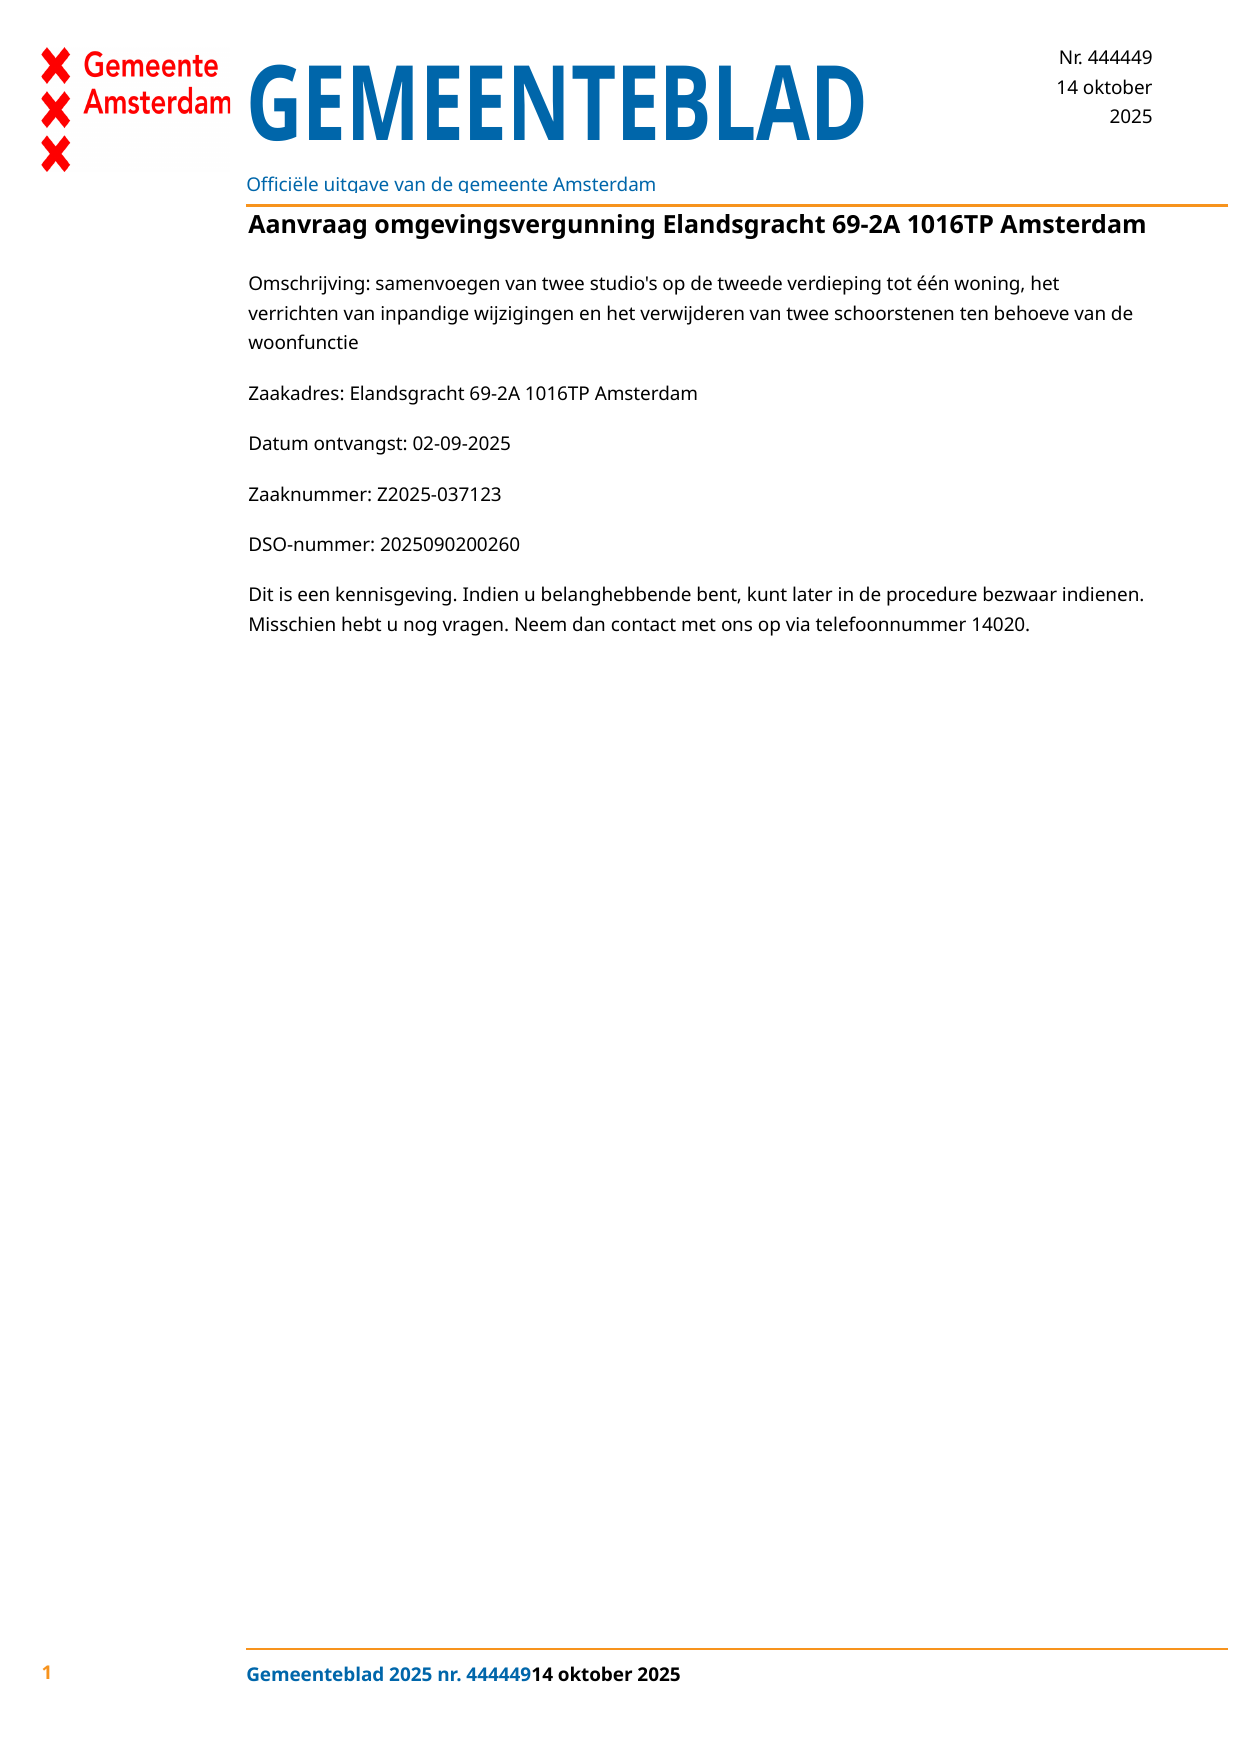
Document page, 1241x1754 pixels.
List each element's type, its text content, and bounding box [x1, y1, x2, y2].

text DSO-nummer: 2025090200260 [248, 531, 1152, 557]
text Dit is een kennisgeving. Indien u belanghebbende bent, kunt later in de procedure bezwaar indienen. Misschien hebt u nog vragen. Neem dan contact met ons op via telefoonnummer 14020. [248, 582, 1152, 637]
text Zaaknummer: Z2025-037123 [248, 481, 1152, 506]
text Datum ontvangst: 02-09-2025 [248, 430, 1152, 456]
text Zaakadres: Elandsgracht 69-2A 1016TP Amsterdam [248, 380, 1152, 406]
text Aanvraag omgevingsvergunning Elandsgracht 69-2A 1016TP Amsterdam [248, 207, 1152, 241]
text Omschrijving: samenvoegen van twee studio's op de tweede verdieping tot één woning, het verrichten van inpandige wijzigingen en het verwijderen van twee schoorstenen ten behoeve van de woonfunctie [248, 270, 1152, 355]
picture [41, 47, 231, 172]
